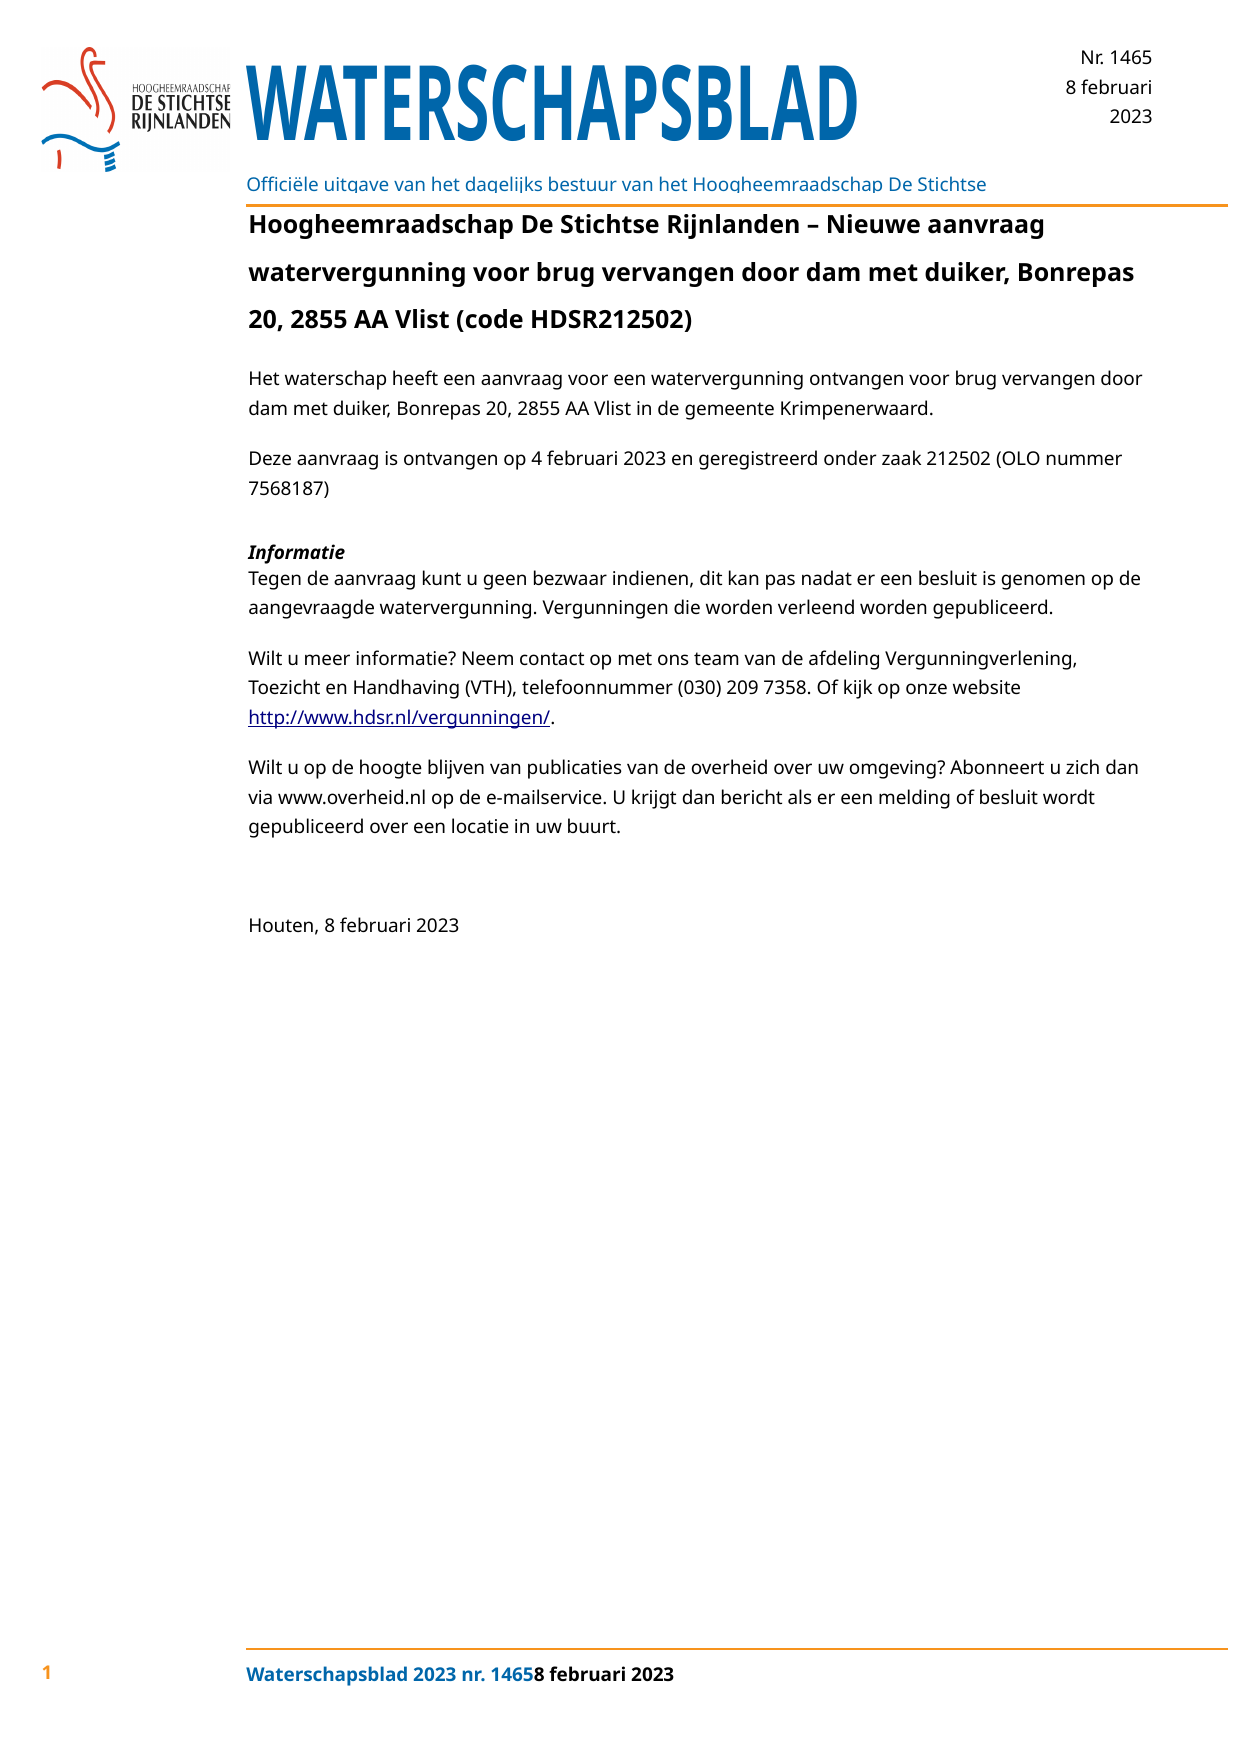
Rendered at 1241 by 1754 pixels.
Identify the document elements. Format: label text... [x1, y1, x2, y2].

text Deze aanvraag is ontvangen op 4 februari 2023 en geregistreerd onder zaak 212502 (OLO nummer 7568187) [248, 446, 1152, 501]
text Het waterschap heeft een aanvraag voor een watervergunning ontvangen voor brug vervangen door dam met duiker, Bonrepas 20, 2855 AA Vlist in de gemeente Krimpenerwaard. [248, 366, 1152, 421]
text Wilt u op de hoogte blijven van publicaties van de overheid over uw omgeving? Abonneert u zich dan via www.overheid.nl op de e-mailservice. U krijgt dan bericht als er een melding of besluit wordt gepubliceerd over een locatie in uw buurt. [248, 754, 1152, 839]
text Hoogheemraadschap De Stichtse Rijnlanden – Nieuwe aanvraag watervergunning voor brug vervangen door dam met duiker, Bonrepas 20, 2855 AA Vlist (code HDSR212502) [248, 207, 1152, 336]
text Houten, 8 februari 2023 [248, 912, 1152, 937]
text Tegen de aanvraag kunt u geen bezwaar indienen, dit kan pas nadat er een besluit is genomen op de aangevraagde watervergunning. Vergunningen die worden verleend worden gepubliceerd. [248, 565, 1152, 620]
text Informatie [248, 539, 1152, 565]
picture [41, 47, 231, 172]
text Wilt u meer informatie? Neem contact op met ons team van de afdeling Vergunningverlening, Toezicht en Handhaving (VTH), telefoonnummer (030) 209 7358. Of kijk op onze website http://www.hdsr.nl/vergunningen/. [248, 645, 1152, 730]
